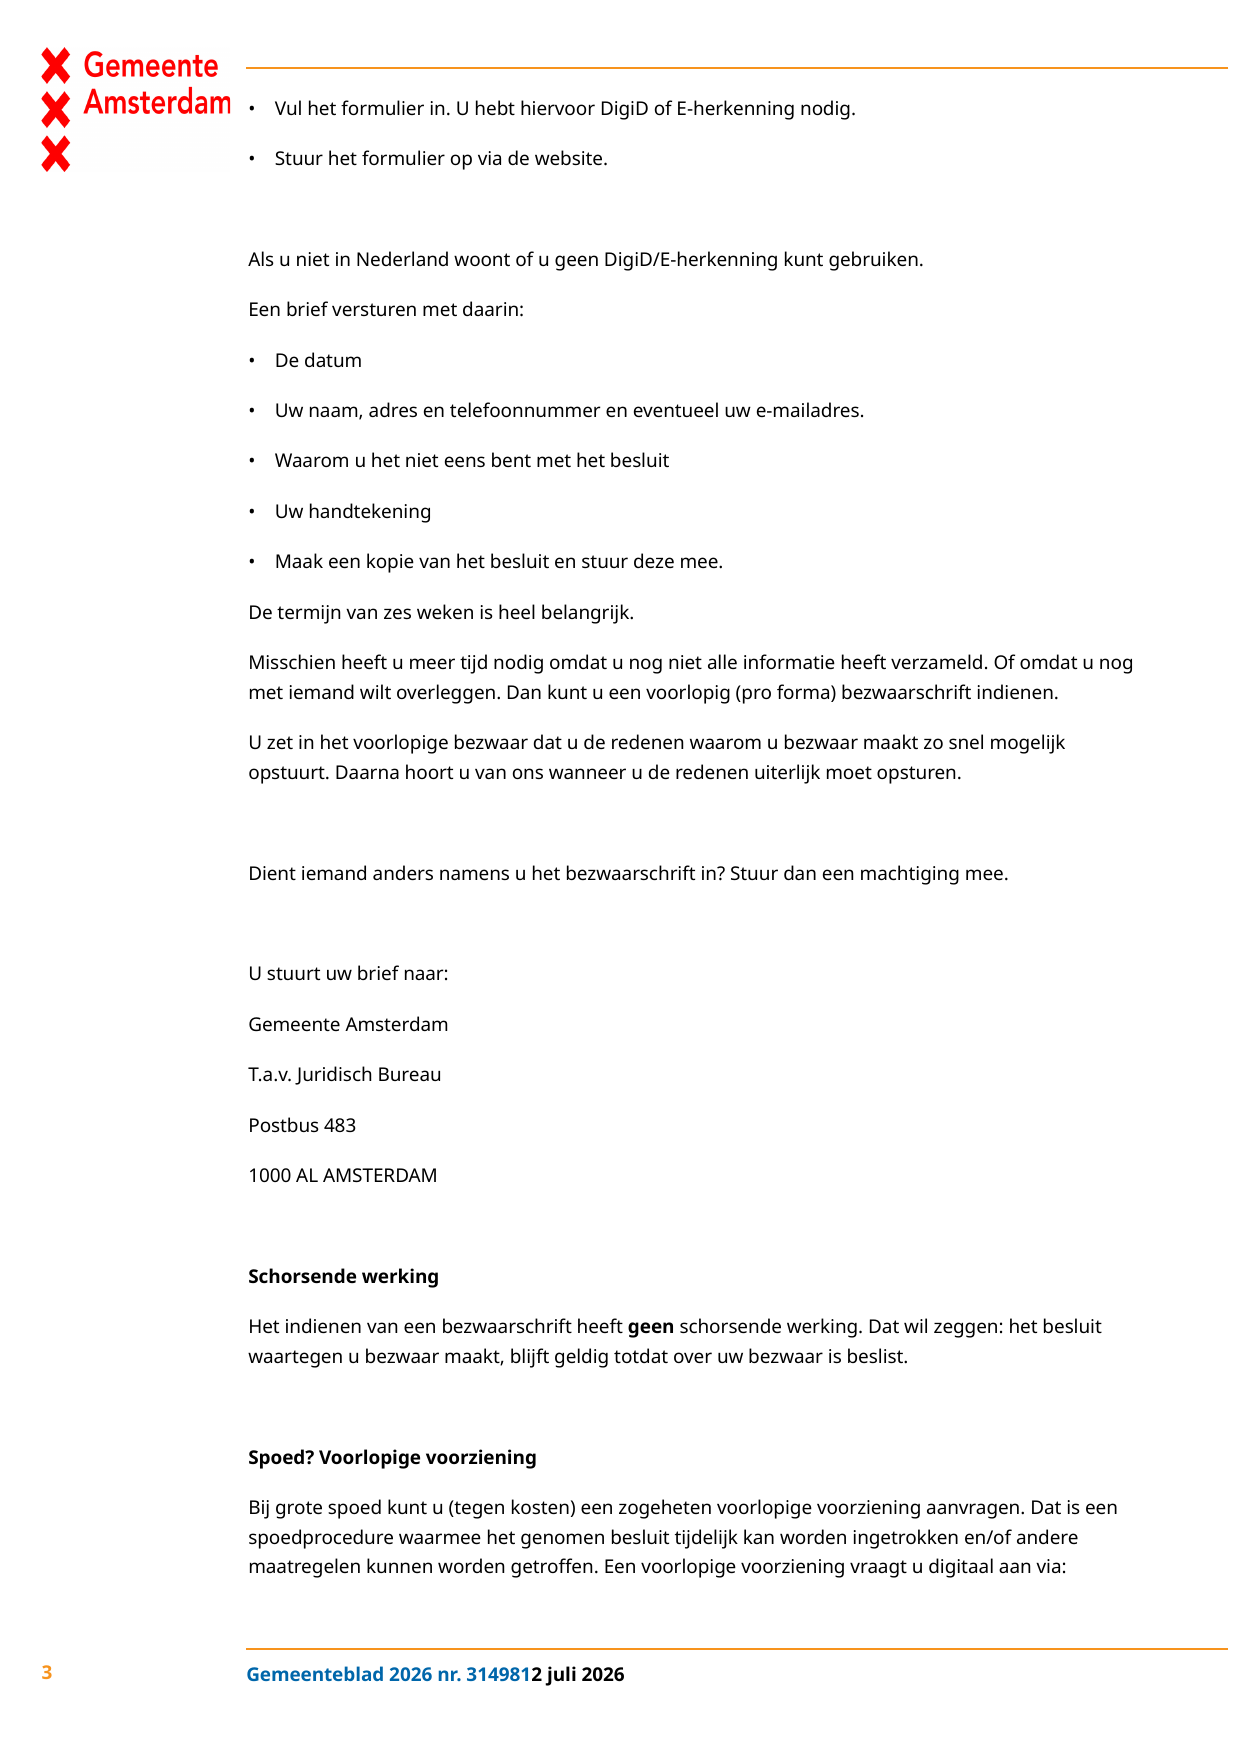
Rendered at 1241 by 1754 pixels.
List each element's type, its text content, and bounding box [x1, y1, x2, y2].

text • Vul het formulier in. U hebt hiervoor DigiD of E-herkenning nodig. [248, 95, 1152, 121]
text • Maak een kopie van het besluit en stuur deze mee. [248, 548, 1152, 574]
text • Waarom u het niet eens bent met het besluit [248, 448, 1152, 473]
text Gemeente Amsterdam [248, 1011, 1152, 1037]
text Een brief versturen met daarin: [248, 296, 1152, 322]
text Dient iemand anders namens u het bezwaarschrift in? Stuur dan een machtiging mee. [248, 860, 1152, 886]
text • Stuur het formulier op via de website. [248, 145, 1152, 171]
text • Uw handtekening [248, 498, 1152, 524]
text De termijn van zes weken is heel belangrijk. [248, 599, 1152, 625]
text T.a.v. Juridisch Bureau [248, 1061, 1152, 1087]
text Postbus 483 [248, 1112, 1152, 1138]
text Als u niet in Nederland woont of u geen DigiD/E-herkenning kunt gebruiken. [248, 246, 1152, 272]
picture [41, 47, 231, 172]
text U zet in het voorlopige bezwaar dat u de redenen waarom u bezwaar maakt zo snel mogelijk opstuurt. Daarna hoort u van ons wanneer u de redenen uiterlijk moet opsturen. [248, 729, 1152, 785]
text Het indienen van een bezwaarschrift heeft geen schorsende werking. Dat wil zeggen: het besluit waartegen u bezwaar maakt, blijft geldig totdat over uw bezwaar is beslist. [248, 1313, 1152, 1369]
text U stuurt uw brief naar: [248, 961, 1152, 986]
text Bij grote spoed kunt u (tegen kosten) een zogeheten voorlopige voorziening aanvragen. Dat is een spoedprocedure waarmee het genomen besluit tijdelijk kan worden ingetrokken en/of andere maatregelen kunnen worden getroffen. Een voorlopige voorziening vraagt u digitaal aan via: [248, 1494, 1152, 1579]
text Schorsende werking [248, 1263, 1152, 1289]
text Misschien heeft u meer tijd nodig omdat u nog niet alle informatie heeft verzameld. Of omdat u nog met iemand wilt overleggen. Dan kunt u een voorlopig (pro forma) bezwaarschrift indienen. [248, 649, 1152, 705]
text 1000 AL AMSTERDAM [248, 1162, 1152, 1188]
text • De datum [248, 347, 1152, 373]
text • Uw naam, adres en telefoonnummer en eventueel uw e-mailadres. [248, 397, 1152, 423]
text Spoed? Voorlopige voorziening [248, 1444, 1152, 1470]
